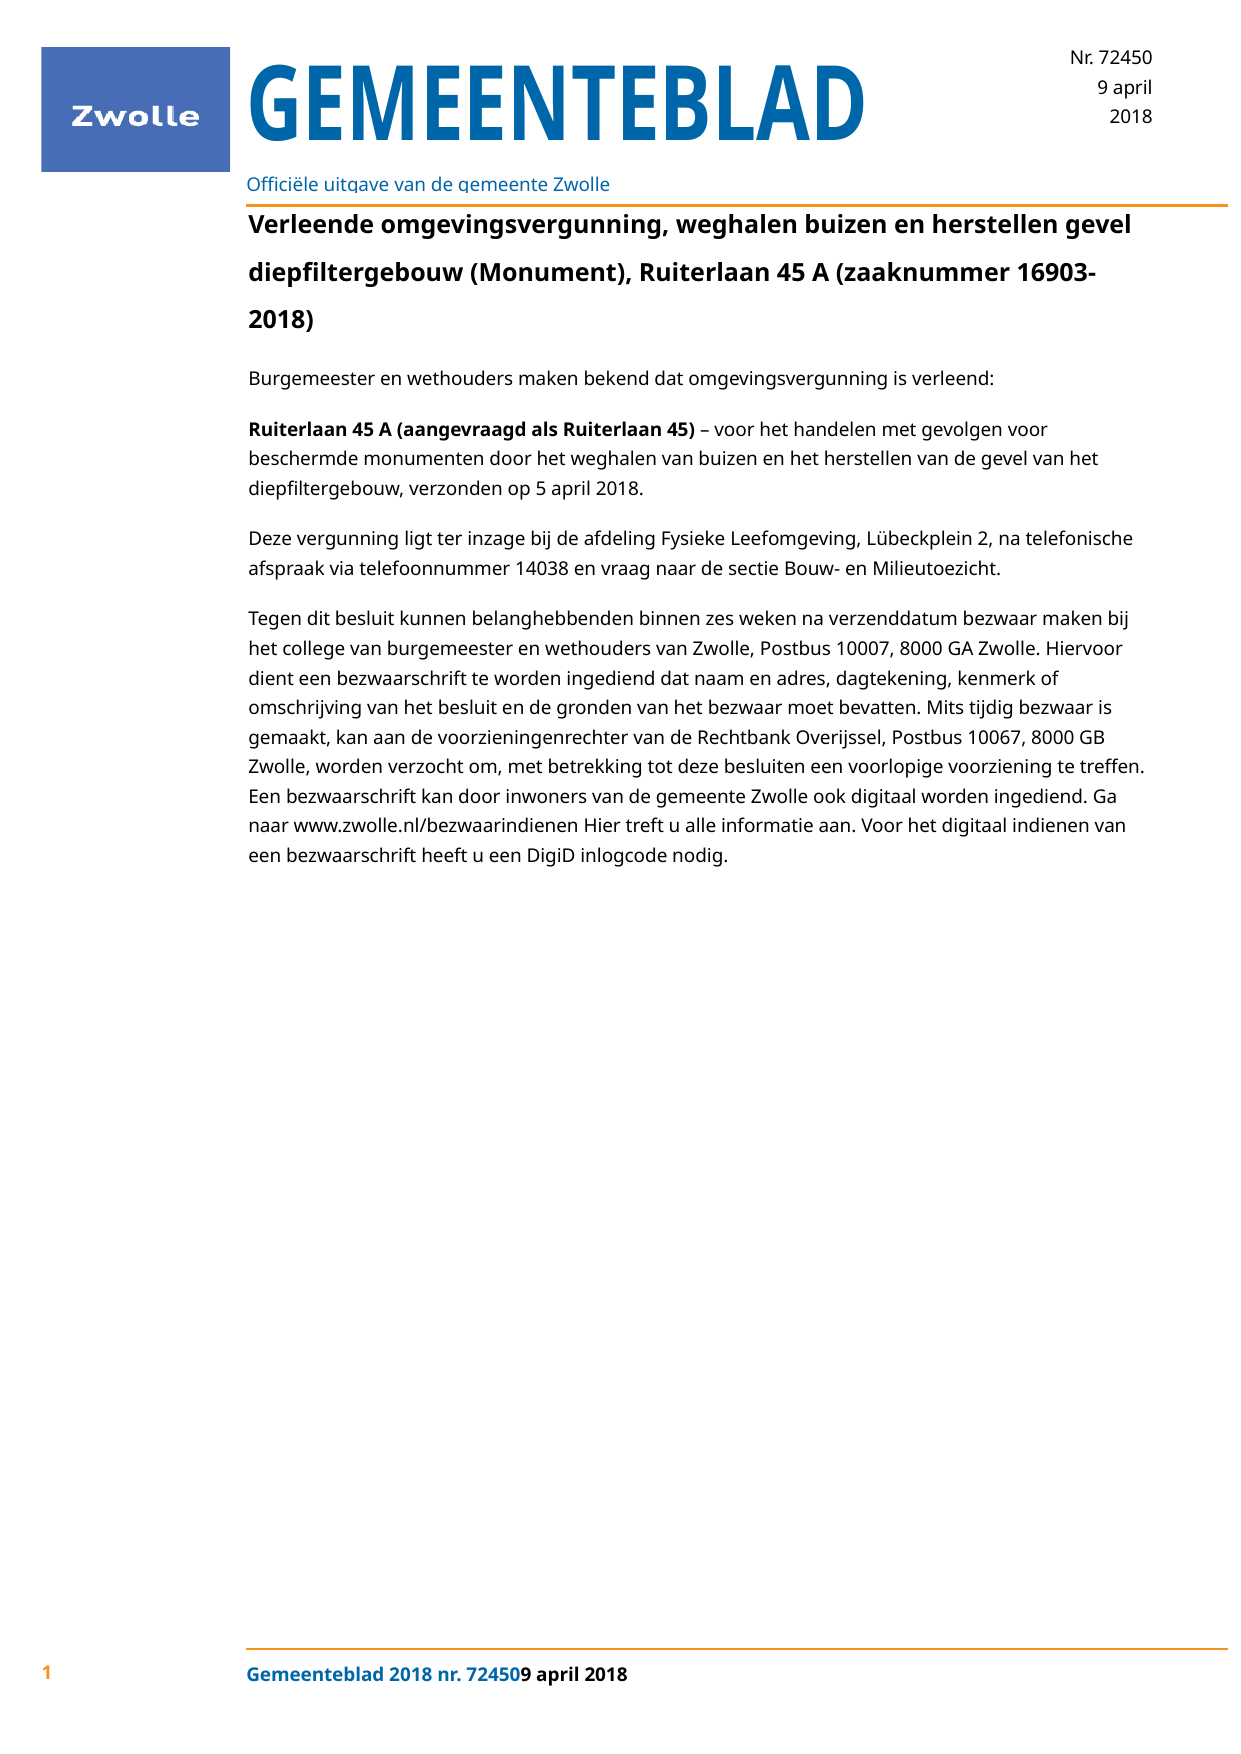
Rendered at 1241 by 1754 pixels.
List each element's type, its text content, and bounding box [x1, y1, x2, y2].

picture [41, 47, 231, 172]
text Tegen dit besluit kunnen belanghebbenden binnen zes weken na verzenddatum bezwaar maken bij het college van burgemeester en wethouders van Zwolle, Postbus 10007, 8000 GA Zwolle. Hiervoor dient een bezwaarschrift te worden ingediend dat naam en adres, dagtekening, kenmerk of omschrijving van het besluit en de gronden van het bezwaar moet bevatten. Mits tijdig bezwaar is gemaakt, kan aan de voorzieningenrechter van de Rechtbank Overijssel, Postbus 10067, 8000 GB Zwolle, worden verzocht om, met betrekking tot deze besluiten een voorlopige voorziening te treffen. Een bezwaarschrift kan door inwoners van de gemeente Zwolle ook digitaal worden ingediend. Ga naar www.zwolle.nl/bezwaarindienen Hier treft u alle informatie aan. Voor het digitaal indienen van een bezwaarschrift heeft u een DigiD inlogcode nodig. [248, 606, 1152, 868]
text Burgemeester en wethouders maken bekend dat omgevingsvergunning is verleend: [248, 366, 1152, 391]
text Deze vergunning ligt ter inzage bij de afdeling Fysieke Leefomgeving, Lübeckplein 2, na telefonische afspraak via telefoonnummer 14038 en vraag naar de sectie Bouw- en Milieutoezicht. [248, 526, 1152, 581]
text Ruiterlaan 45 A (aangevraagd als Ruiterlaan 45) – voor het handelen met gevolgen voor beschermde monumenten door het weghalen van buizen en het herstellen van de gevel van het diepfiltergebouw, verzonden op 5 april 2018. [248, 416, 1152, 501]
text Verleende omgevingsvergunning, weghalen buizen en herstellen gevel diepfiltergebouw (Monument), Ruiterlaan 45 A (zaaknummer 16903-2018) [248, 207, 1152, 336]
